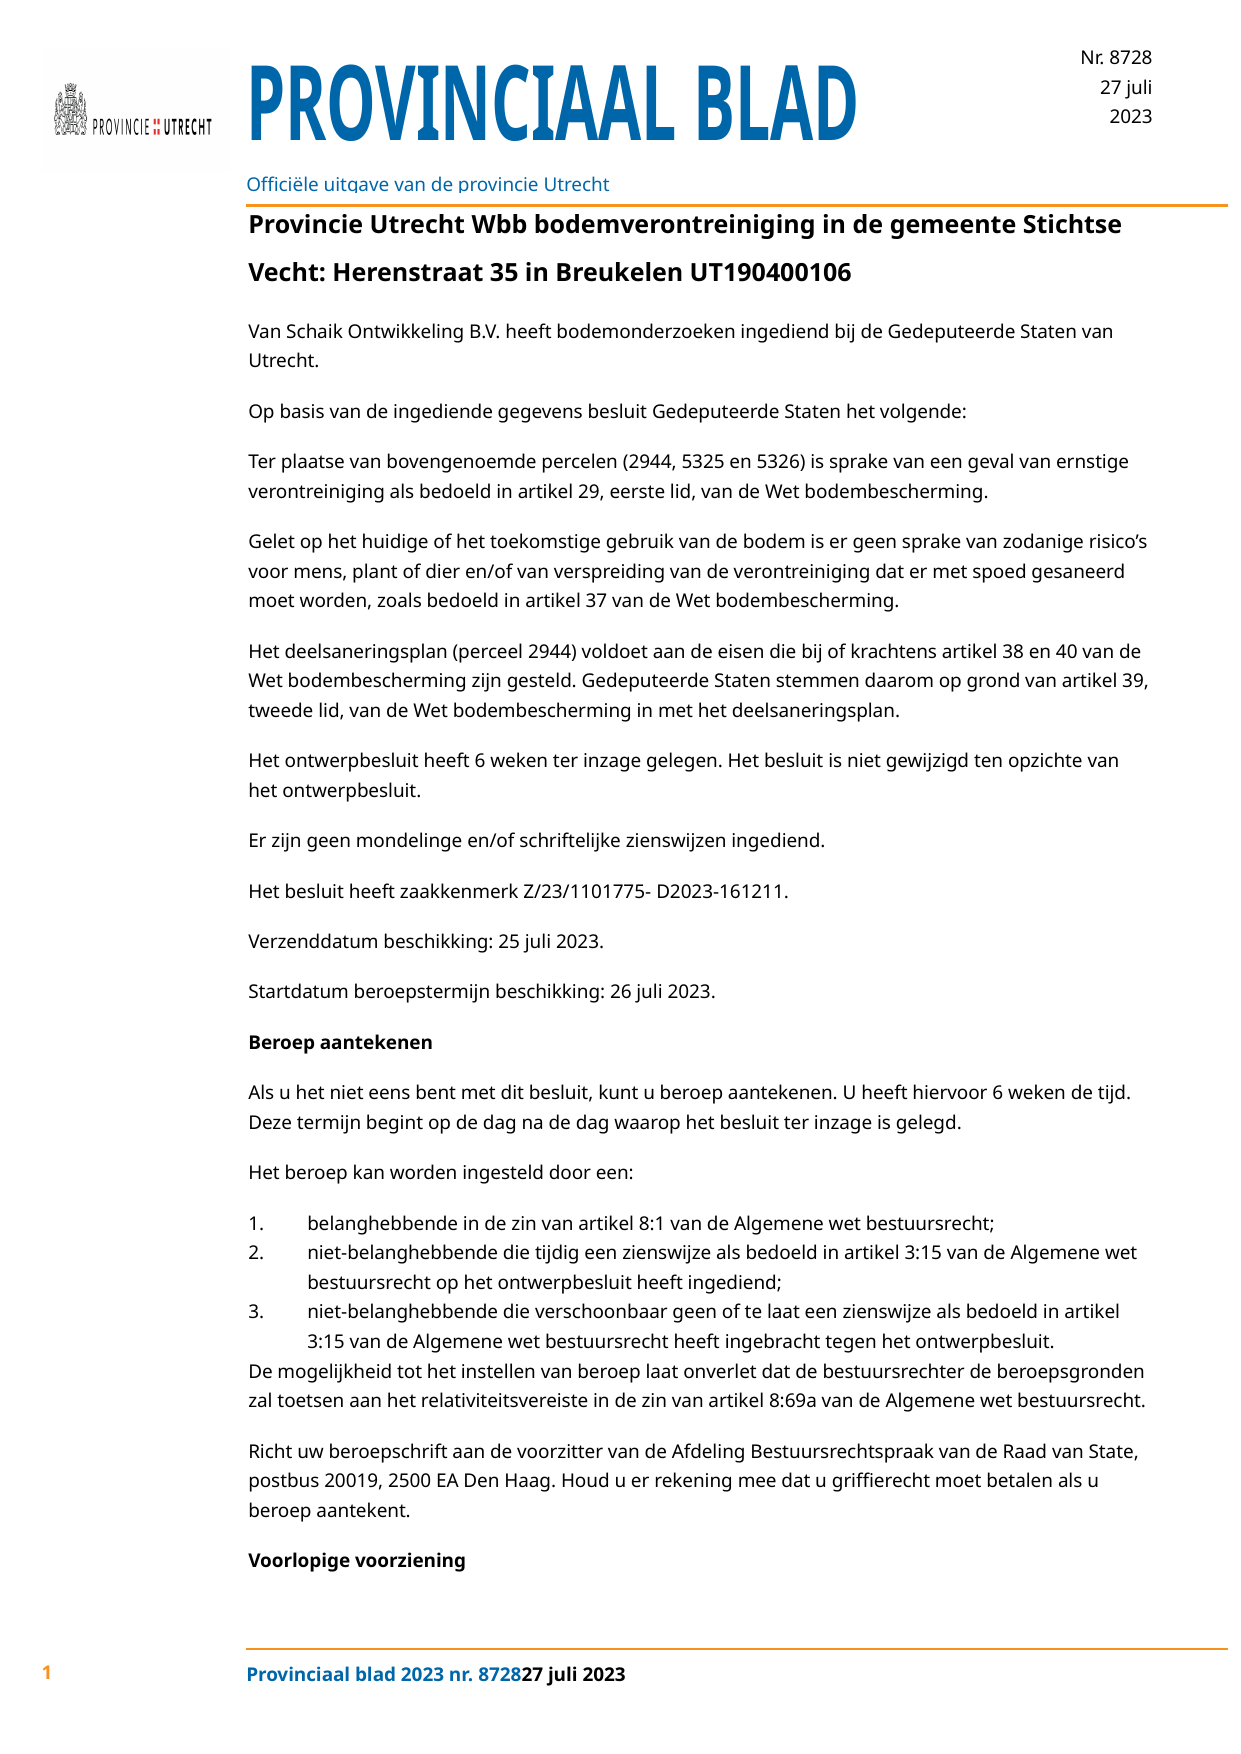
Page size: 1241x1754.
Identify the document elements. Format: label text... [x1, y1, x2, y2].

text Voorlopige voorziening [248, 1547, 1152, 1573]
list belanghebbende in de zin van artikel 8:1 van de Algemene wet bestuursrecht; [248, 1210, 1152, 1236]
picture [41, 47, 231, 172]
text Er zijn geen mondelinge en/of schriftelijke zienswijzen ingediend. [248, 827, 1152, 853]
text Het besluit heeft zaakkenmerk Z/23/1101775- D2023-161211. [248, 878, 1152, 904]
list niet-belanghebbende die verschoonbaar geen of te laat een zienswijze als bedoeld in artikel 3:15 van de Algemene wet bestuursrecht heeft ingebracht tegen het ontwerpbesluit. [248, 1299, 1152, 1354]
text Startdatum beroepstermijn beschikking: 26 juli 2023. [248, 979, 1152, 1004]
text Het deelsaneringsplan (perceel 2944) voldoet aan de eisen die bij of krachtens artikel 38 en 40 van de Wet bodembescherming zijn gesteld. Gedeputeerde Staten stemmen daarom op grond van artikel 39, tweede lid, van de Wet bodembescherming in met het deelsaneringsplan. [248, 638, 1152, 723]
text Beroep aantekenen [248, 1029, 1152, 1055]
text Ter plaatse van bovengenoemde percelen (2944, 5325 en 5326) is sprake van een geval van ernstige verontreiniging als bedoeld in artikel 29, eerste lid, van de Wet bodembescherming. [248, 448, 1152, 504]
text Provincie Utrecht Wbb bodemverontreiniging in de gemeente Stichtse Vecht: Herenstraat 35 in Breukelen UT190400106 [248, 207, 1152, 288]
text Verzenddatum beschikking: 25 juli 2023. [248, 928, 1152, 954]
list niet-belanghebbende die tijdig een zienswijze als bedoeld in artikel 3:15 van de Algemene wet bestuursrecht op het ontwerpbesluit heeft ingediend; [248, 1239, 1152, 1295]
text Het ontwerpbesluit heeft 6 weken ter inzage gelegen. Het besluit is niet gewijzigd ten opzichte van het ontwerpbesluit. [248, 747, 1152, 803]
text Van Schaik Ontwikkeling B.V. heeft bodemonderzoeken ingediend bij de Gedeputeerde Staten van Utrecht. [248, 318, 1152, 373]
text Gelet op het huidige of het toekomstige gebruik van de bodem is er geen sprake van zodanige risico’s voor mens, plant of dier en/of van verspreiding van de verontreiniging dat er met spoed gesaneerd moet worden, zoals bedoeld in artikel 37 van de Wet bodembescherming. [248, 528, 1152, 613]
text Het beroep kan worden ingesteld door een: [248, 1159, 1152, 1185]
text De mogelijkheid tot het instellen van beroep laat onverlet dat de bestuursrechter de beroepsgronden zal toetsen aan het relativiteitsvereiste in de zin van artikel 8:69a van de Algemene wet bestuursrecht. [248, 1358, 1152, 1413]
text Op basis van de ingediende gegevens besluit Gedeputeerde Staten het volgende: [248, 398, 1152, 424]
text Richt uw beroepschrift aan de voorzitter van de Afdeling Bestuursrechtspraak van de Raad van State, postbus 20019, 2500 EA Den Haag. Houd u er rekening mee dat u griffierecht moet betalen als u beroep aantekent. [248, 1438, 1152, 1523]
text Als u het niet eens bent met dit besluit, kunt u beroep aantekenen. U heeft hiervoor 6 weken de tijd. Deze termijn begint op de dag na de dag waarop het besluit ter inzage is gelegd. [248, 1079, 1152, 1135]
